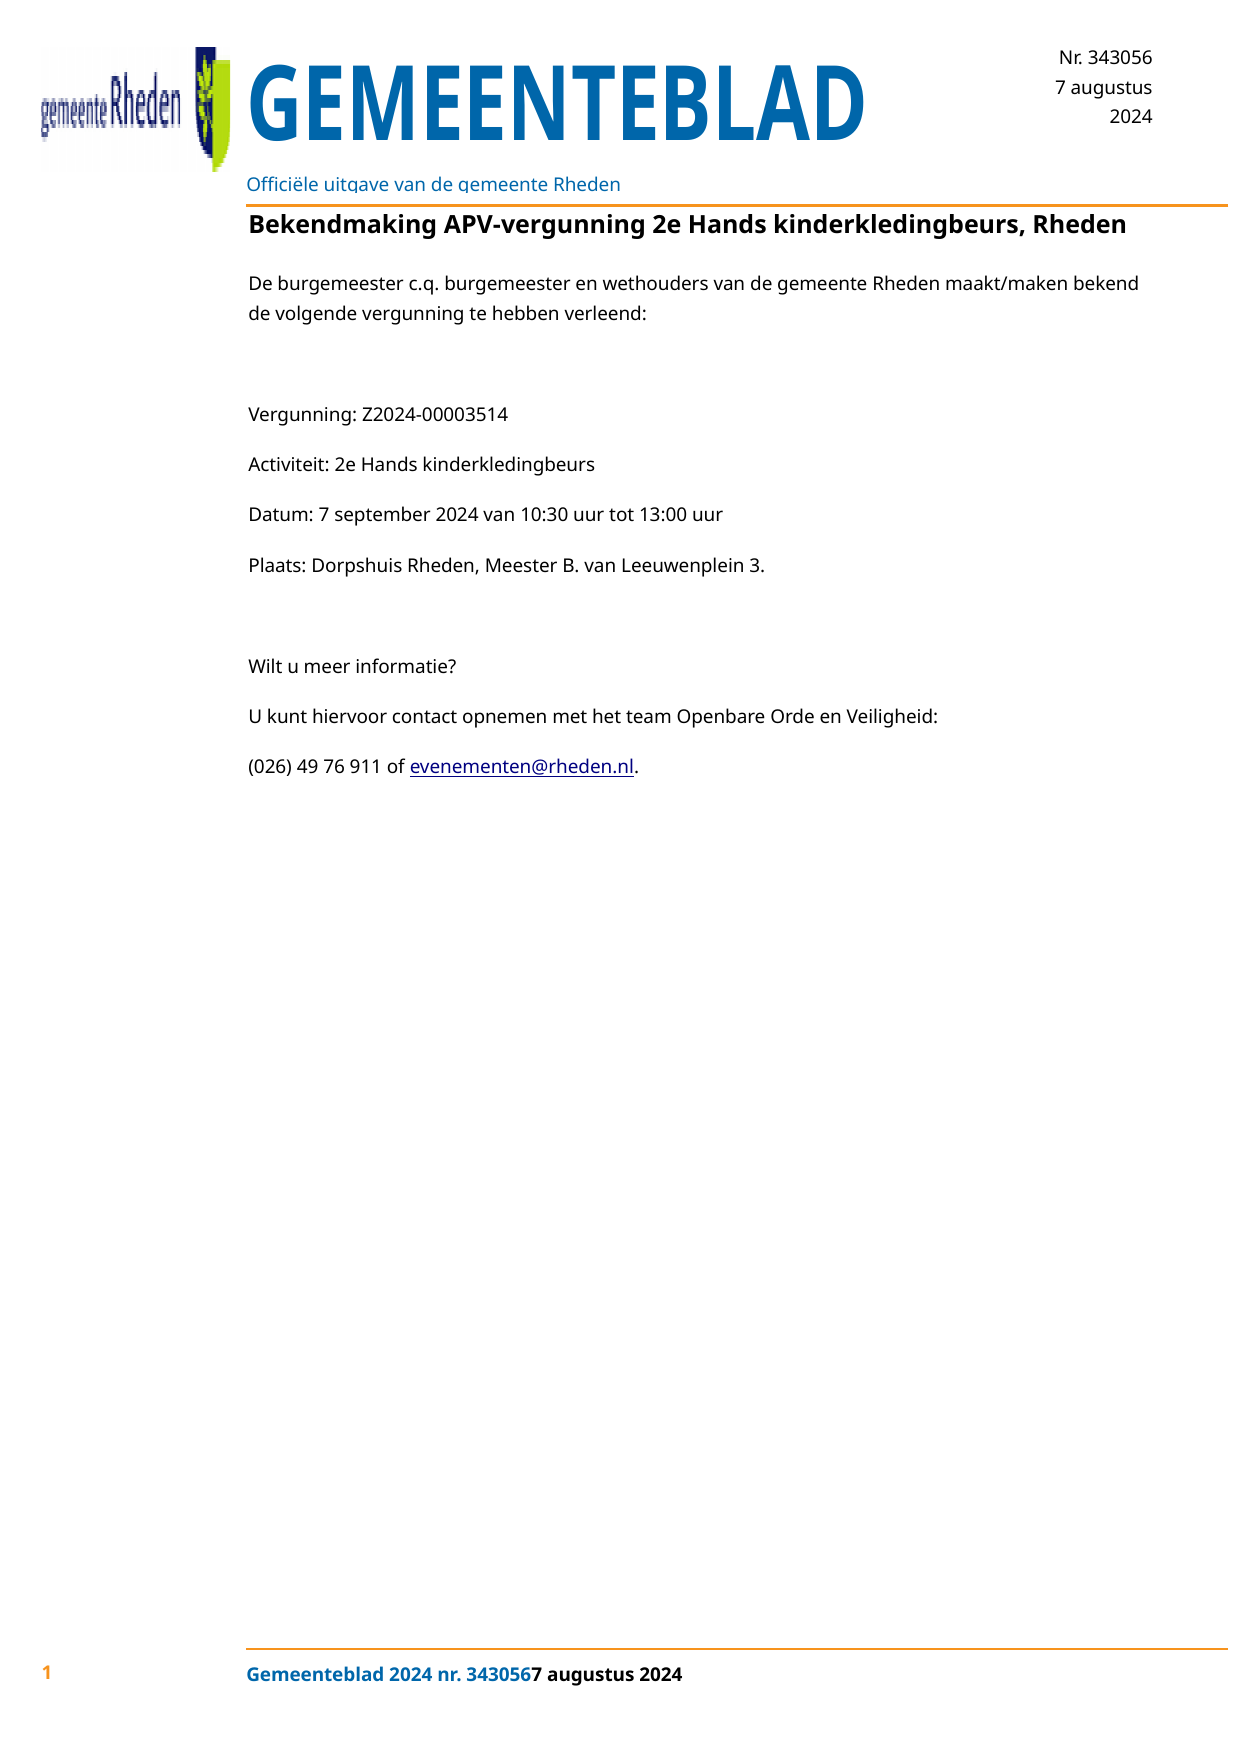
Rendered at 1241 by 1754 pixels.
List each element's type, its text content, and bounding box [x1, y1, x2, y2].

text De burgemeester c.q. burgemeester en wethouders van de gemeente Rheden maakt/maken bekend de volgende vergunning te hebben verleend: [248, 270, 1152, 326]
text Bekendmaking APV-vergunning 2e Hands kinderkledingbeurs, Rheden [248, 207, 1152, 241]
text Vergunning: Z2024-00003514 [248, 401, 1152, 426]
text (026) 49 76 911 of evenementen@rheden.nl. [248, 754, 1152, 779]
picture [41, 47, 231, 172]
text Wilt u meer informatie? [248, 653, 1152, 678]
text Activiteit: 2e Hands kinderkledingbeurs [248, 451, 1152, 477]
text U kunt hiervoor contact opnemen met het team Openbare Orde en Veiligheid: [248, 703, 1152, 729]
text Datum: 7 september 2024 van 10:30 uur tot 13:00 uur [248, 502, 1152, 527]
text Plaats: Dorpshuis Rheden, Meester B. van Leeuwenplein 3. [248, 552, 1152, 578]
